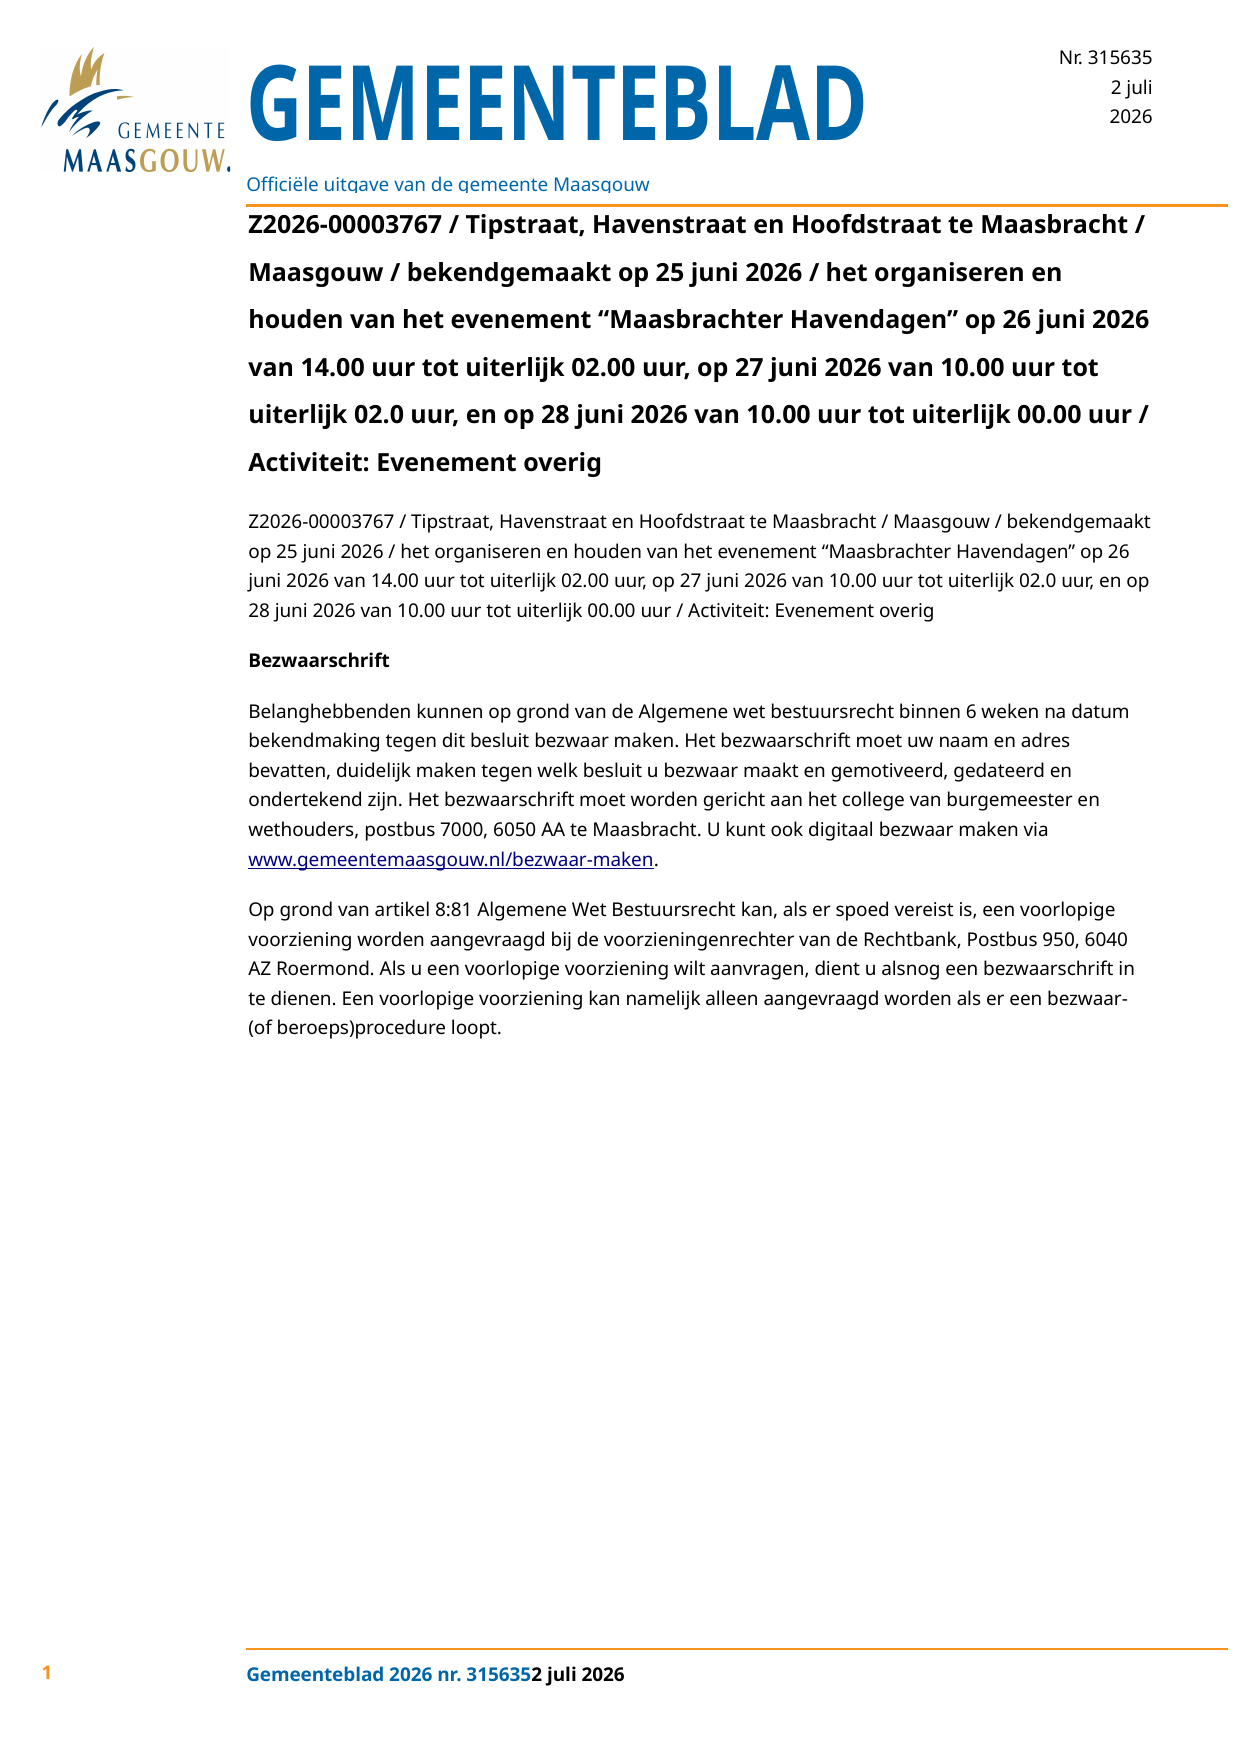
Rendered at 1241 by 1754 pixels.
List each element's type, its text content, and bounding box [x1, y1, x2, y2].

text Op grond van artikel 8:81 Algemene Wet Bestuursrecht kan, als er spoed vereist is, een voorlopige voorziening worden aangevraagd bij de voorzieningenrechter van de Rechtbank, Postbus 950, 6040 AZ Roermond. Als u een voorlopige voorziening wilt aanvragen, dient u alsnog een bezwaarschrift in te dienen. Een voorlopige voorziening kan namelijk alleen aangevraagd worden als er een bezwaar- (of beroeps)procedure loopt. [248, 896, 1152, 1040]
text Belanghebbenden kunnen op grond van de Algemene wet bestuursrecht binnen 6 weken na datum bekendmaking tegen dit besluit bezwaar maken. Het bezwaarschrift moet uw naam en adres bevatten, duidelijk maken tegen welk besluit u bezwaar maakt en gemotiveerd, gedateerd en ondertekend zijn. Het bezwaarschrift moet worden gericht aan het college van burgemeester en wethouders, postbus 7000, 6050 AA te Maasbracht. U kunt ook digitaal bezwaar maken via www.gemeentemaasgouw.nl/bezwaar-maken. [248, 698, 1152, 872]
picture [41, 47, 231, 172]
text Bezwaarschrift [248, 647, 1152, 673]
text Z2026-00003767 / Tipstraat, Havenstraat en Hoofdstraat te Maasbracht / Maasgouw / bekendgemaakt op 25 juni 2026 / het organiseren en houden van het evenement “Maasbrachter Havendagen” op 26 juni 2026 van 14.00 uur tot uiterlijk 02.00 uur, op 27 juni 2026 van 10.00 uur tot uiterlijk 02.0 uur, en op 28 juni 2026 van 10.00 uur tot uiterlijk 00.00 uur / Activiteit: Evenement overig [248, 508, 1152, 623]
text Z2026-00003767 / Tipstraat, Havenstraat en Hoofdstraat te Maasbracht / Maasgouw / bekendgemaakt op 25 juni 2026 / het organiseren en houden van het evenement “Maasbrachter Havendagen” op 26 juni 2026 van 14.00 uur tot uiterlijk 02.00 uur, op 27 juni 2026 van 10.00 uur tot uiterlijk 02.0 uur, en op 28 juni 2026 van 10.00 uur tot uiterlijk 00.00 uur / Activiteit: Evenement overig [248, 207, 1152, 479]
